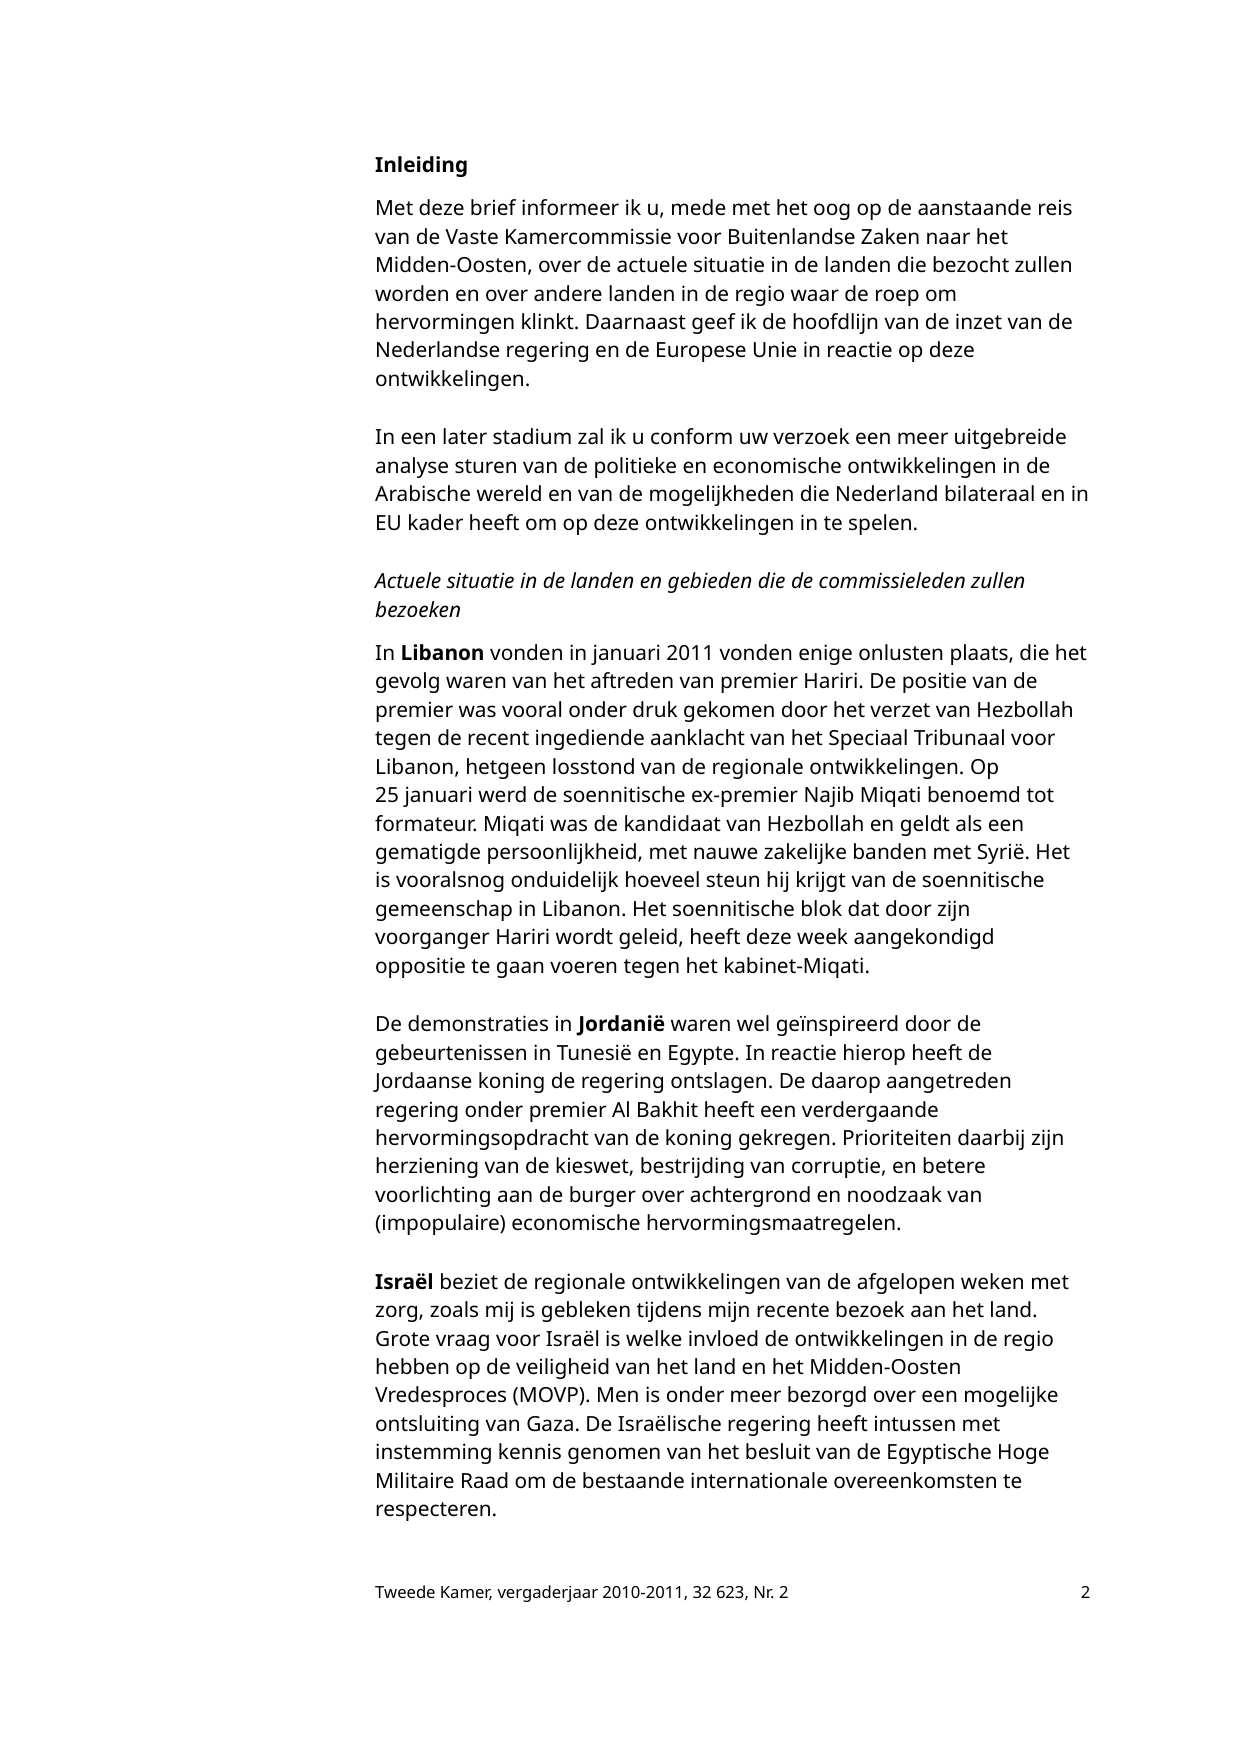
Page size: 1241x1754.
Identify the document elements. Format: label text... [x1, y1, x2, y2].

text In Libanon vonden in januari 2011 vonden enige onlusten plaats, die het gevolg waren van het aftreden van premier Hariri. De positie van de premier was vooral onder druk gekomen door het verzet van Hezbollah tegen de recent ingediende aanklacht van het Speciaal Tribunaal voor Libanon, hetgeen losstond van de regionale ontwikkelingen. Op 25 januari werd de soennitische ex-premier Najib Miqati benoemd tot formateur. Miqati was de kandidaat van Hezbollah en geldt als een gematigde persoonlijkheid, met nauwe zakelijke banden met Syrië. Het is vooralsnog onduidelijk hoeveel steun hij krijgt van de soennitische gemeenschap in Libanon. Het soennitische blok dat door zijn voorganger Hariri wordt geleid, heeft deze week aangekondigd oppositie te gaan voeren tegen het kabinet-Miqati. [375, 638, 1090, 979]
text Met deze brief informeer ik u, mede met het oog op de aanstaande reis van de Vaste Kamercommissie voor Buitenlandse Zaken naar het Midden-Oosten, over de actuele situatie in de landen die bezocht zullen worden en over andere landen in de regio waar de roep om hervormingen klinkt. Daarnaast geef ik de hoofdlijn van de inzet van de Nederlandse regering en de Europese Unie in reactie op deze ontwikkelingen. [375, 193, 1090, 392]
text Inleiding [375, 150, 1090, 178]
text De demonstraties in Jordanië waren wel geïnspireerd door de gebeurtenissen in Tunesië en Egypte. In reactie hierop heeft de Jordaanse koning de regering ontslagen. De daarop aangetreden regering onder premier Al Bakhit heeft een verdergaande hervormingsopdracht van de koning gekregen. Prioriteiten daarbij zijn herziening van de kieswet, bestrijding van corruptie, en betere voorlichting aan de burger over achtergrond en noodzaak van (impopulaire) economische hervormingsmaatregelen. [375, 1009, 1090, 1237]
text Israël beziet de regionale ontwikkelingen van de afgelopen weken met zorg, zoals mij is gebleken tijdens mijn recente bezoek aan het land. Grote vraag voor Israël is welke invloed de ontwikkelingen in de regio hebben op de veiligheid van het land en het Midden-Oosten Vredesproces (MOVP). Men is onder meer bezorgd over een mogelijke ontsluiting van Gaza. De Israëlische regering heeft intussen met instemming kennis genomen van het besluit van de Egyptische Hoge Militaire Raad om de bestaande internationale overeenkomsten te respecteren. [375, 1267, 1090, 1523]
text Actuele situatie in de landen en gebieden die de commissieleden zullen bezoeken [375, 566, 1090, 623]
text In een later stadium zal ik u conform uw verzoek een meer uitgebreide analyse sturen van de politieke en economische ontwikkelingen in de Arabische wereld en van de mogelijkheden die Nederland bilateraal en in EU kader heeft om op deze ontwikkelingen in te spelen. [375, 422, 1090, 536]
